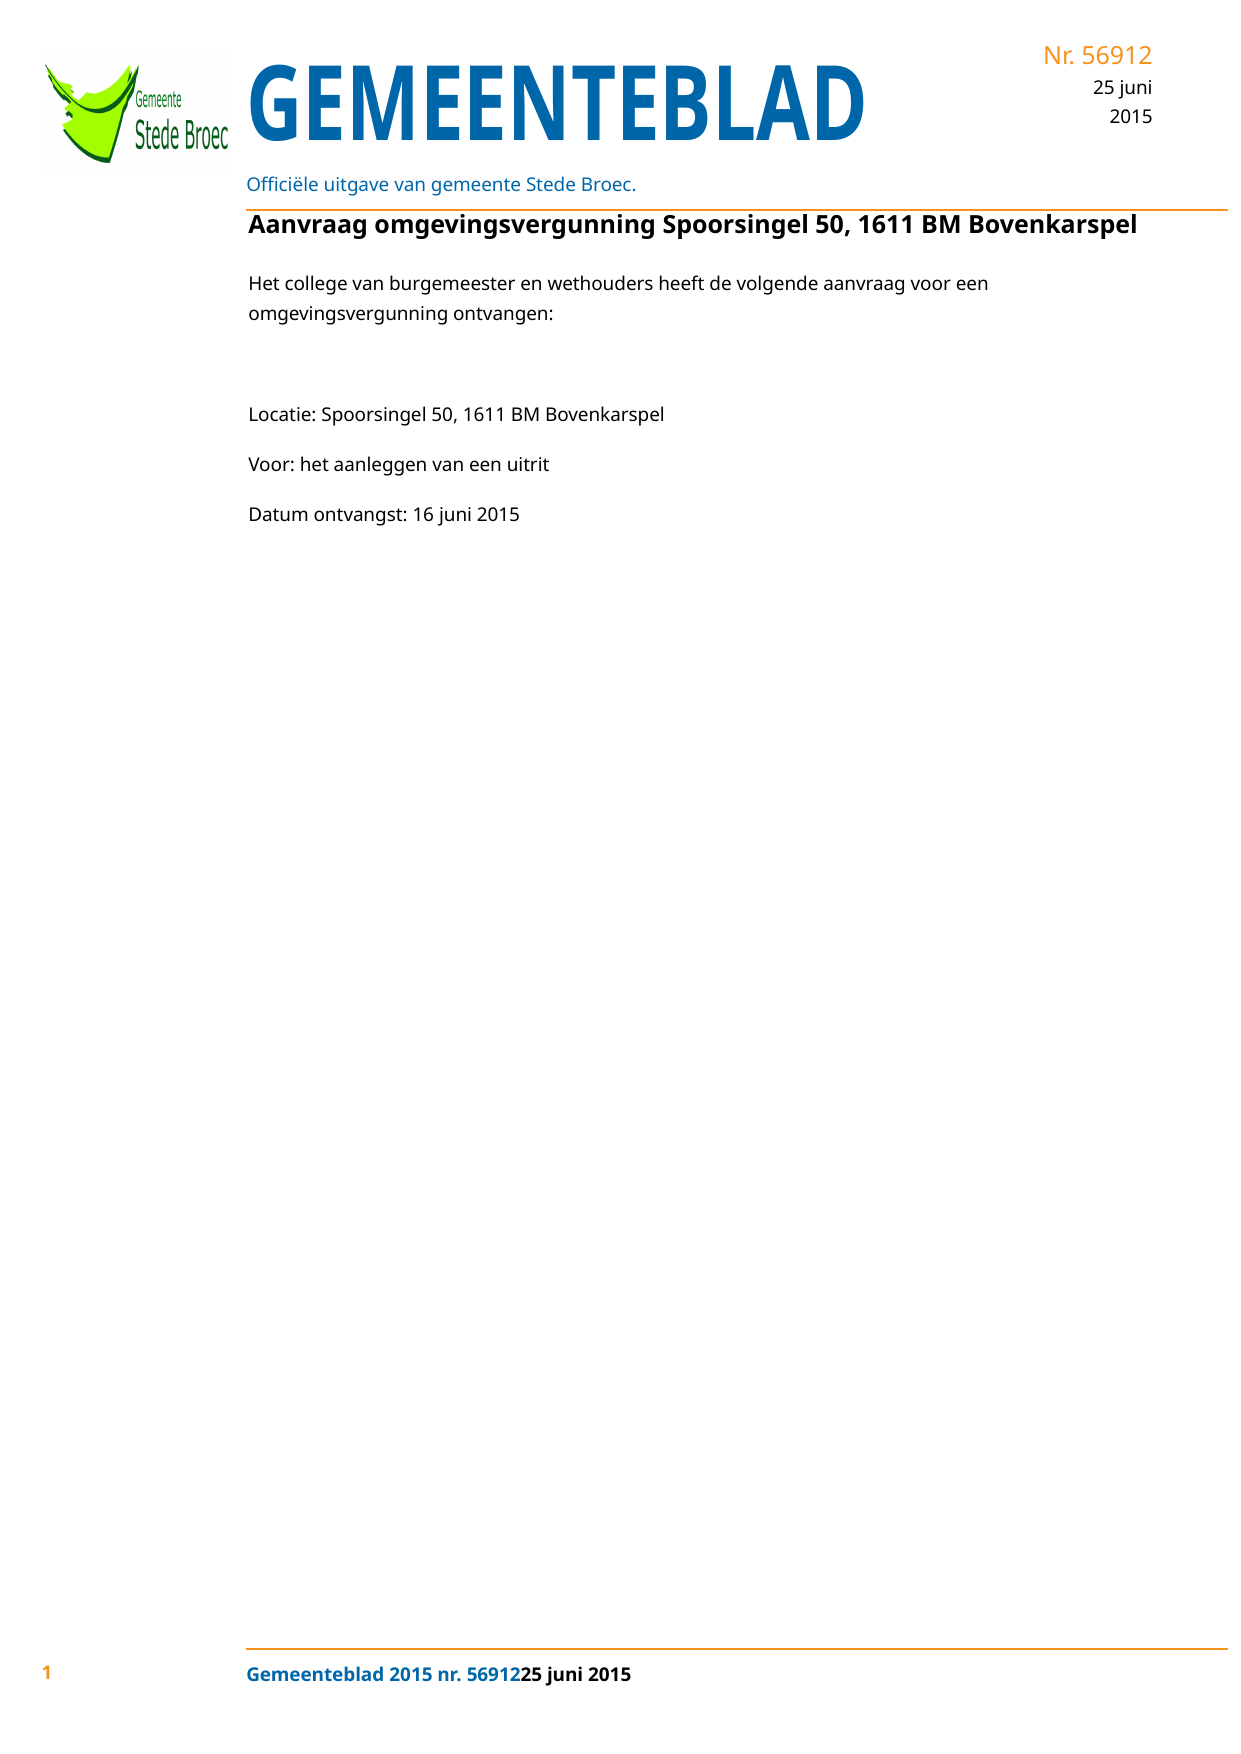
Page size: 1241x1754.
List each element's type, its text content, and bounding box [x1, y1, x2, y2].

text Het college van burgemeester en wethouders heeft de volgende aanvraag voor een omgevingsvergunning ontvangen: [248, 270, 1152, 326]
text Datum ontvangst: 16 juni 2015 [248, 502, 1152, 527]
text Voor: het aanleggen van een uitrit [248, 451, 1152, 477]
text Locatie: Spoorsingel 50, 1611 BM Bovenkarspel [248, 401, 1152, 426]
picture [41, 47, 231, 172]
text Aanvraag omgevingsvergunning Spoorsingel 50, 1611 BM Bovenkarspel [248, 211, 1152, 241]
